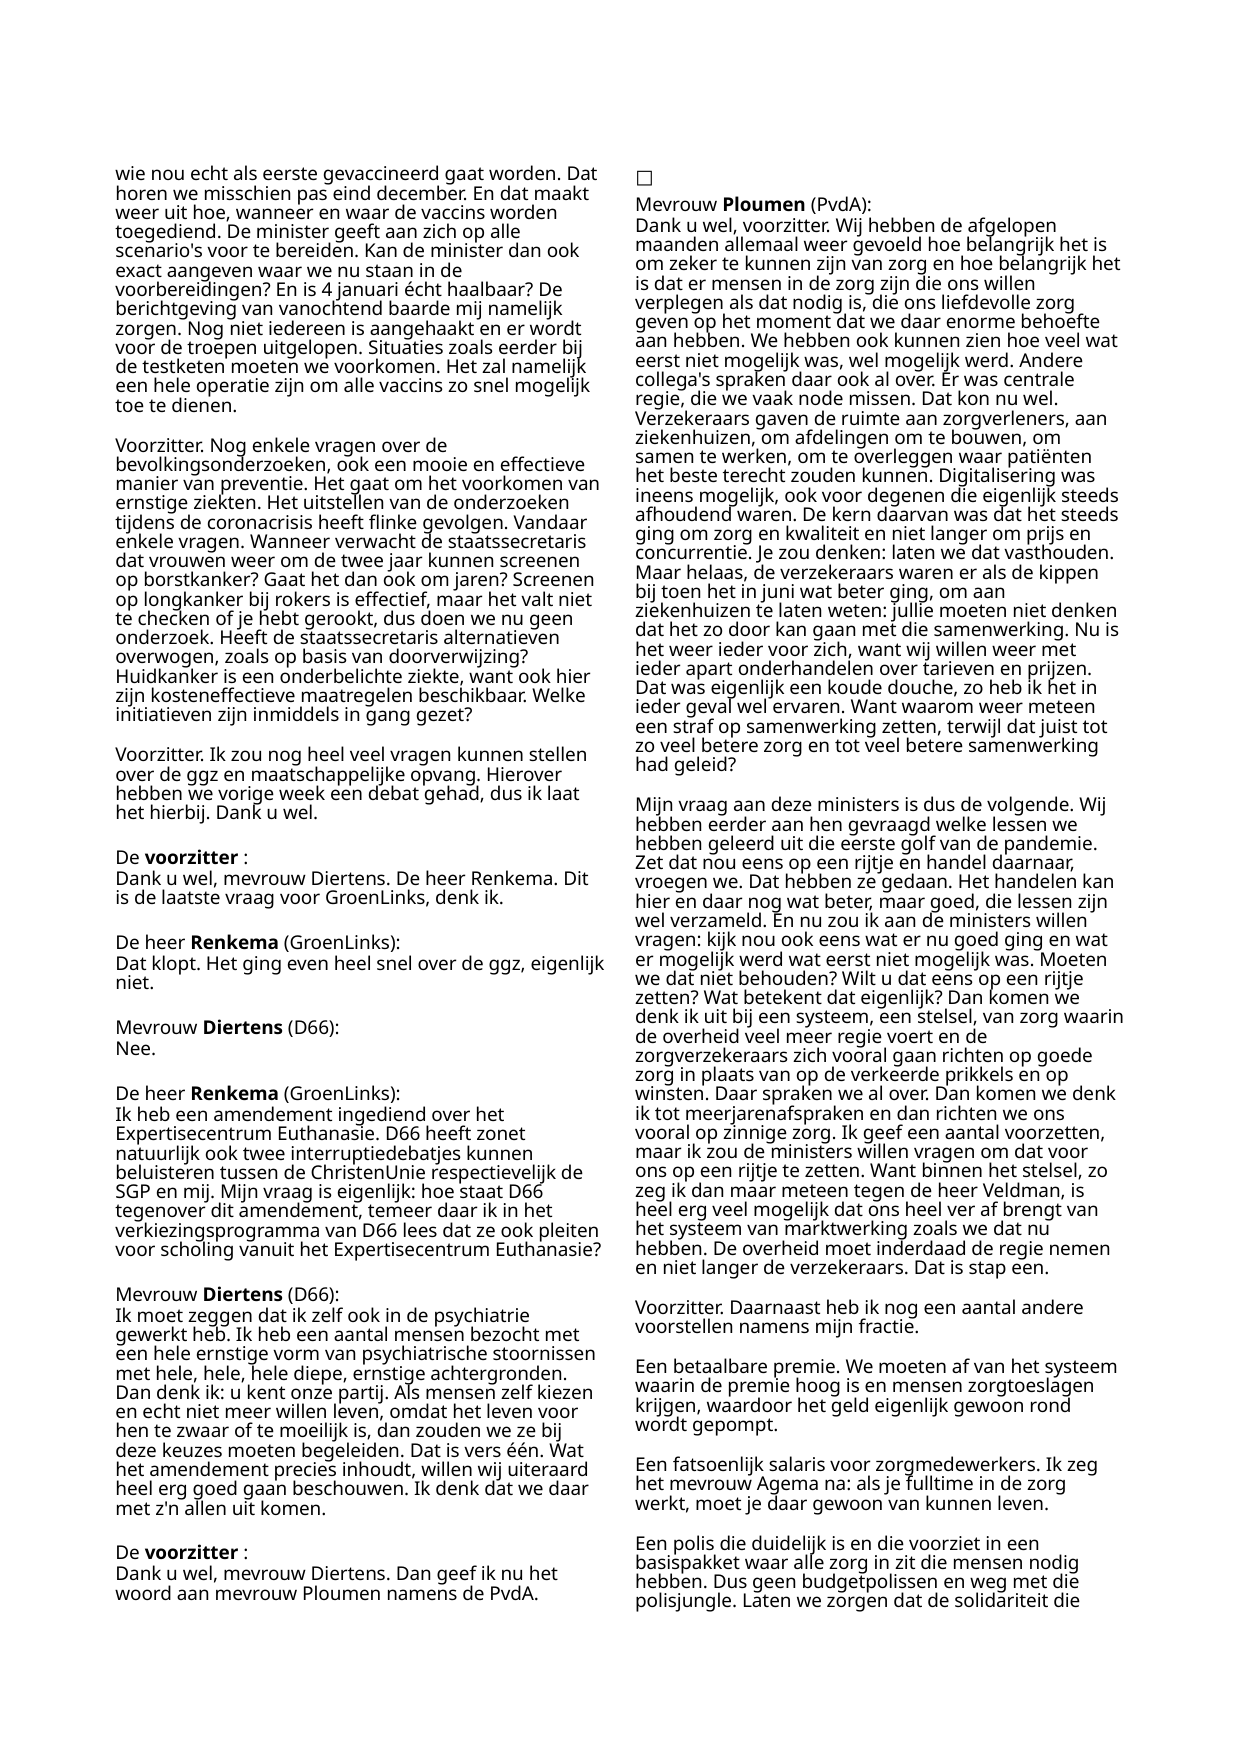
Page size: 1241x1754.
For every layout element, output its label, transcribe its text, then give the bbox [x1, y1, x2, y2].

text De heer Renkema (GroenLinks): [115, 1080, 605, 1106]
text Dat klopt. Het ging even heel snel over de ggz, eigenlijk niet. [115, 955, 605, 994]
text Mijn vraag aan deze ministers is dus de volgende. Wij hebben eerder aan hen gevraagd welke lessen we hebben geleerd uit die eerste golf van de pandemie. Zet dat nou eens op een rijtje en handel daarnaar, vroegen we. Dat hebben ze gedaan. Het handelen kan hier en daar nog wat beter, maar goed, die lessen zijn wel verzameld. En nu zou ik aan de ministers willen vragen: kijk nou ook eens wat er nu goed ging en wat er mogelijk werd wat eerst niet mogelijk was. Moeten we dat niet behouden? Wilt u dat eens op een rijtje zetten? Wat betekent dat eigenlijk? Dan komen we denk ik uit bij een systeem, een stelsel, van zorg waarin de overheid veel meer regie voert en de zorgverzekeraars zich vooral gaan richten op goede zorg in plaats van op de verkeerde prikkels en op winsten. Daar spraken we al over. Dan komen we denk ik tot meerjarenafspraken en dan richten we ons vooral op zinnige zorg. Ik geef een aantal voorzetten, maar ik zou de ministers willen vragen om dat voor ons op een rijtje te zetten. Want binnen het stelsel, zo zeg ik dan maar meteen tegen de heer Veldman, is heel erg veel mogelijk dat ons heel ver af brengt van het systeem van marktwerking zoals we dat nu hebben. De overheid moet inderdaad de regie nemen en niet langer de verzekeraars. Dat is stap een. [635, 796, 1125, 1278]
text Mevrouw Diertens (D66): [115, 1281, 605, 1307]
text Dank u wel, voorzitter. Wij hebben de afgelopen maanden allemaal weer gevoeld hoe belangrijk het is om zeker te kunnen zijn van zorg en hoe belangrijk het is dat er mensen in de zorg zijn die ons willen verplegen als dat nodig is, die ons liefdevolle zorg geven op het moment dat we daar enorme behoefte aan hebben. We hebben ook kunnen zien hoe veel wat eerst niet mogelijk was, wel mogelijk werd. Andere collega's spraken daar ook al over. Er was centrale regie, die we vaak node missen. Dat kon nu wel. Verzekeraars gaven de ruimte aan zorgverleners, aan ziekenhuizen, om afdelingen om te bouwen, om samen te werken, om te overleggen waar patiënten het beste terecht zouden kunnen. Digitalisering was ineens mogelijk, ook voor degenen die eigenlijk steeds afhoudend waren. De kern daarvan was dat het steeds ging om zorg en kwaliteit en niet langer om prijs en concurrentie. Je zou denken: laten we dat vasthouden. Maar helaas, de verzekeraars waren er als de kippen bij toen het in juni wat beter ging, om aan ziekenhuizen te laten weten: jullie moeten niet denken dat het zo door kan gaan met die samenwerking. Nu is het weer ieder voor zich, want wij willen weer met ieder apart onderhandelen over tarieven en prijzen. Dat was eigenlijk een koude douche, zo heb ik het in ieder geval wel ervaren. Want waarom weer meteen een straf op samenwerking zetten, terwijl dat juist tot zo veel betere zorg en tot veel betere samenwerking had geleid? [635, 217, 1125, 776]
text Mevrouw Diertens (D66): [115, 1014, 605, 1040]
text wie nou echt als eerste gevaccineerd gaat worden. Dat horen we misschien pas eind december. En dat maakt weer uit hoe, wanneer en waar de vaccins worden toegediend. De minister geeft aan zich op alle scenario's voor te bereiden. Kan de minister dan ook exact aangeven waar we nu staan in de voorbereidingen? En is 4 januari écht haalbaar? De berichtgeving van vanochtend baarde mij namelijk zorgen. Nog niet iedereen is aangehaakt en er wordt voor de troepen uitgelopen. Situaties zoals eerder bij de testketen moeten we voorkomen. Het zal namelijk een hele operatie zijn om alle vaccins zo snel mogelijk toe te dienen. [115, 165, 605, 416]
text Een betaalbare premie. We moeten af van het systeem waarin de premie hoog is en mensen zorgtoeslagen krijgen, waardoor het geld eigenlijk gewoon rond wordt gepompt. [635, 1358, 1125, 1435]
text Mevrouw Ploumen (PvdA): [635, 191, 1125, 217]
text De voorzitter : [115, 1539, 605, 1565]
text De heer Renkema (GroenLinks): [115, 929, 605, 955]
text Nee. [115, 1040, 605, 1059]
text Voorzitter. Nog enkele vragen over de bevolkingsonderzoeken, ook een mooie en effectieve manier van preventie. Het gaat om het voorkomen van ernstige ziekten. Het uitstellen van de onderzoeken tijdens de coronacrisis heeft flinke gevolgen. Vandaar enkele vragen. Wanneer verwacht de staatssecretaris dat vrouwen weer om de twee jaar kunnen screenen op borstkanker? Gaat het dan ook om jaren? Screenen op longkanker bij rokers is effectief, maar het valt niet te checken of je hebt gerookt, dus doen we nu geen onderzoek. Heeft de staatssecretaris alternatieven overwogen, zoals op basis van doorverwijzing? Huidkanker is een onderbelichte ziekte, want ook hier zijn kosteneffectieve maatregelen beschikbaar. Welke initiatieven zijn inmiddels in gang gezet? [115, 437, 605, 726]
text Een fatsoenlijk salaris voor zorgmedewerkers. Ik zeg het mevrouw Agema na: als je fulltime in de zorg werkt, moet je daar gewoon van kunnen leven. [635, 1456, 1125, 1514]
text Dank u wel, mevrouw Diertens. De heer Renkema. Dit is de laatste vraag voor GroenLinks, denk ik. [115, 870, 605, 908]
text Voorzitter. Daarnaast heb ik nog een aantal andere voorstellen namens mijn fractie. [635, 1299, 1125, 1337]
text Voorzitter. Ik zou nog heel veel vragen kunnen stellen over de ggz en maatschappelijke opvang. Hierover hebben we vorige week een debat gehad, dus ik laat het hierbij. Dank u wel. [115, 746, 605, 823]
text Dank u wel, mevrouw Diertens. Dan geef ik nu het woord aan mevrouw Ploumen namens de PvdA. [115, 1565, 605, 1604]
text ⬜ [635, 165, 1125, 191]
text Ik heb een amendement ingediend over het Expertisecentrum Euthanasie. D66 heeft zonet natuurlijk ook twee interruptiedebatjes kunnen beluisteren tussen de ChristenUnie respectievelijk de SGP en mij. Mijn vraag is eigenlijk: hoe staat D66 tegenover dit amendement, temeer daar ik in het verkiezingsprogramma van D66 lees dat ze ook pleiten voor scholing vanuit het Expertisecentrum Euthanasie? [115, 1106, 605, 1260]
text De voorzitter : [115, 844, 605, 870]
text Een polis die duidelijk is en die voorziet in een basispakket waar alle zorg in zit die mensen nodig hebben. Dus geen budgetpolissen en weg met die polisjungle. Laten we zorgen dat de solidariteit die [635, 1534, 1125, 1612]
text Ik moet zeggen dat ik zelf ook in de psychiatrie gewerkt heb. Ik heb een aantal mensen bezocht met een hele ernstige vorm van psychiatrische stoornissen met hele, hele, hele diepe, ernstige achtergronden. Dan denk ik: u kent onze partij. Als mensen zelf kiezen en echt niet meer willen leven, omdat het leven voor hen te zwaar of te moeilijk is, dan zouden we ze bij deze keuzes moeten begeleiden. Dat is vers één. Wat het amendement precies inhoudt, willen wij uiteraard heel erg goed gaan beschouwen. Ik denk dat we daar met z'n allen uit komen. [115, 1307, 605, 1519]
